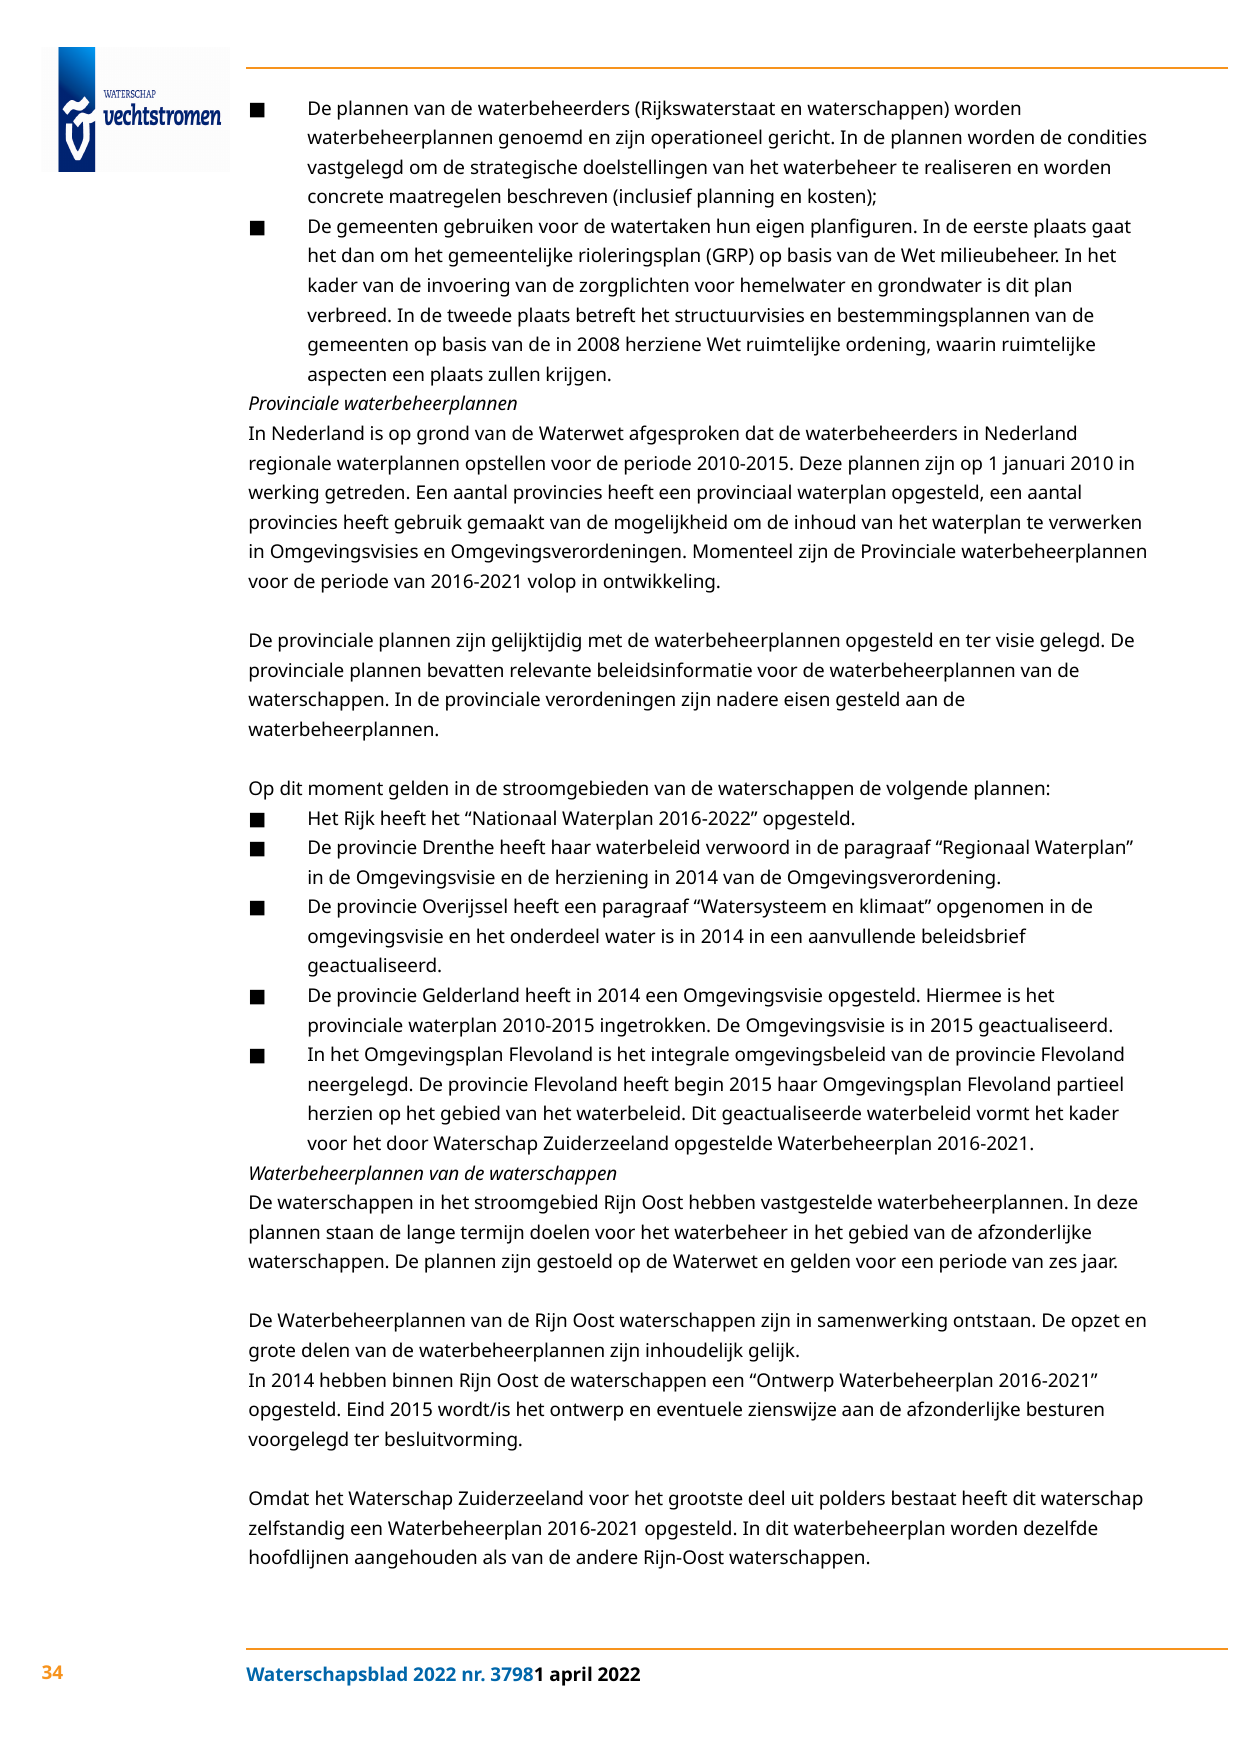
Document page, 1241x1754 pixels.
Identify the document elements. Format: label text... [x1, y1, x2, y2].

text Op dit moment gelden in de stroomgebieden van de waterschappen de volgende plannen: [248, 775, 1152, 801]
list De plannen van de waterbeheerders (Rijkswaterstaat en waterschappen) worden waterbeheerplannen genoemd en zijn operationeel gericht. In de plannen worden de condities vastgelegd om de strategische doelstellingen van het waterbeheer te realiseren en worden concrete maatregelen beschreven (inclusief planning en kosten); [248, 95, 1152, 209]
text De provinciale plannen zijn gelijktijdig met de waterbeheerplannen opgesteld en ter visie gelegd. De provinciale plannen bevatten relevante beleidsinformatie voor de waterbeheerplannen van de waterschappen. In de provinciale verordeningen zijn nadere eisen gesteld aan de waterbeheerplannen. [248, 627, 1152, 742]
list De provincie Overijssel heeft een paragraaf “Watersysteem en klimaat” opgenomen in de omgevingsvisie en het onderdeel water is in 2014 in een aanvullende beleidsbrief geactualiseerd. [248, 893, 1152, 978]
text De waterschappen in het stroomgebied Rijn Oost hebben vastgestelde waterbeheerplannen. In deze plannen staan de lange termijn doelen voor het waterbeheer in het gebied van de afzonderlijke waterschappen. De plannen zijn gestoeld op de Waterwet en gelden voor een periode van zes jaar. [248, 1189, 1152, 1274]
text Omdat het Waterschap Zuiderzeeland voor het grootste deel uit polders bestaat heeft dit waterschap zelfstandig een Waterbeheerplan 2016-2021 opgesteld. In dit waterbeheerplan worden dezelfde hoofdlijnen aangehouden als van de andere Rijn-Oost waterschappen. [248, 1485, 1152, 1570]
text De Waterbeheerplannen van de Rijn Oost waterschappen zijn in samenwerking ontstaan. De opzet en grote delen van de waterbeheerplannen zijn inhoudelijk gelijk. [248, 1308, 1152, 1363]
picture [41, 47, 231, 172]
list In het Omgevingsplan Flevoland is het integrale omgevingsbeleid van de provincie Flevoland neergelegd. De provincie Flevoland heeft begin 2015 haar Omgevingsplan Flevoland partieel herzien op het gebied van het waterbeleid. Dit geactualiseerde waterbeleid vormt het kader voor het door Waterschap Zuiderzeeland opgestelde Waterbeheerplan 2016-2021. [248, 1041, 1152, 1156]
text Provinciale waterbeheerplannen [248, 391, 1152, 416]
list De provincie Drenthe heeft haar waterbeleid verwoord in de paragraaf “Regionaal Waterplan” in de Omgevingsvisie en de herziening in 2014 van de Omgevingsverordening. [248, 834, 1152, 890]
list Het Rijk heeft het “Nationaal Waterplan 2016-2022” opgesteld. [248, 805, 1152, 831]
list De gemeenten gebruiken voor de watertaken hun eigen planfiguren. In de eerste plaats gaat het dan om het gemeentelijke rioleringsplan (GRP) op basis van de Wet milieubeheer. In het kader van de invoering van de zorgplichten voor hemelwater en grondwater is dit plan verbreed. In de tweede plaats betreft het structuurvisies en bestemmingsplannen van de gemeenten op basis van de in 2008 herziene Wet ruimtelijke ordening, waarin ruimtelijke aspecten een plaats zullen krijgen. [248, 213, 1152, 387]
list De provincie Gelderland heeft in 2014 een Omgevingsvisie opgesteld. Hiermee is het provinciale waterplan 2010-2015 ingetrokken. De Omgevingsvisie is in 2015 geactualiseerd. [248, 982, 1152, 1038]
text In Nederland is op grond van de Waterwet afgesproken dat de waterbeheerders in Nederland regionale waterplannen opstellen voor de periode 2010-2015. Deze plannen zijn op 1 januari 2010 in werking getreden. Een aantal provincies heeft een provinciaal waterplan opgesteld, een aantal provincies heeft gebruik gemaakt van de mogelijkheid om de inhoud van het waterplan te verwerken in Omgevingsvisies en Omgevingsverordeningen. Momenteel zijn de Provinciale waterbeheerplannen voor de periode van 2016-2021 volop in ontwikkeling. [248, 420, 1152, 594]
text In 2014 hebben binnen Rijn Oost de waterschappen een “Ontwerp Waterbeheerplan 2016-2021” opgesteld. Eind 2015 wordt/is het ontwerp en eventuele zienswijze aan de afzonderlijke besturen voorgelegd ter besluitvorming. [248, 1367, 1152, 1452]
text Waterbeheerplannen van de waterschappen [248, 1160, 1152, 1186]
